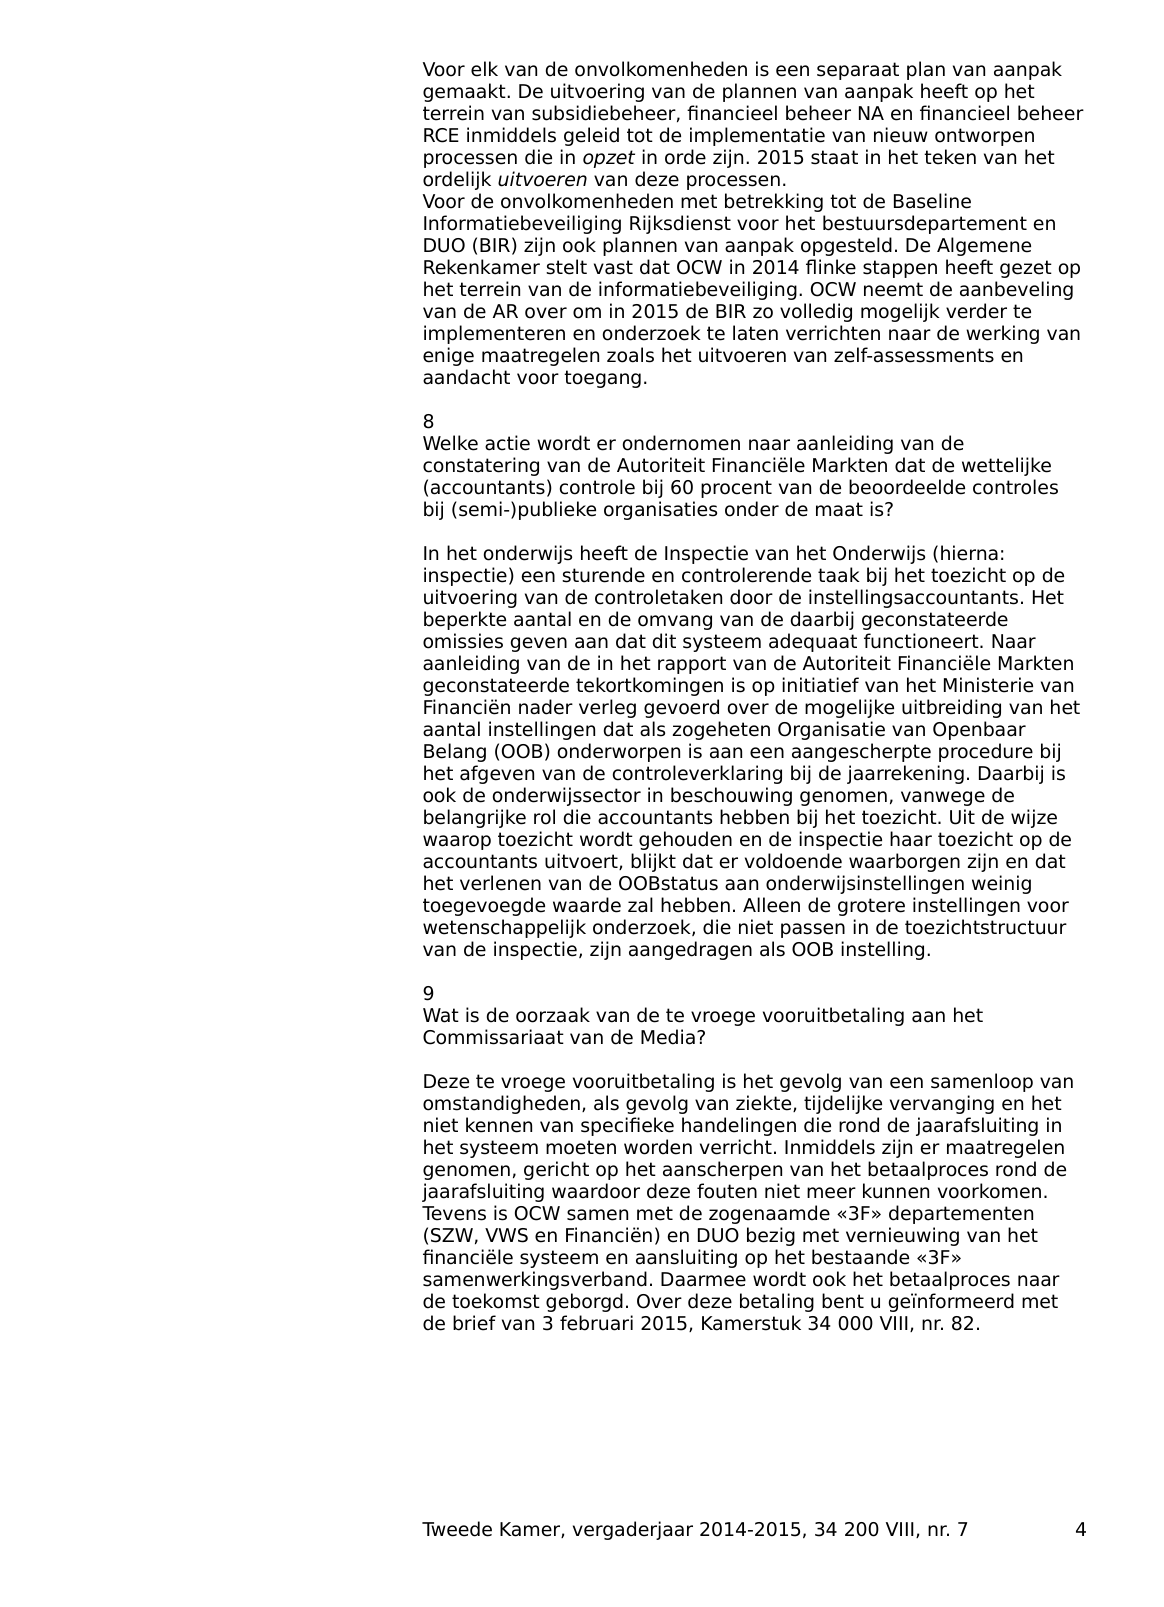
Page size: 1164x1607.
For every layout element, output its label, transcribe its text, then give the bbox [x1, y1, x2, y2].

text Voor elk van de onvolkomenheden is een separaat plan van aanpak gemaakt. De uitvoering van de plannen van aanpak heeft op het terrein van subsidiebeheer, financieel beheer NA en financieel beheer RCE inmiddels geleid tot de implementatie van nieuw ontworpen processen die in opzet in orde zijn. 2015 staat in het teken van het ordelijk uitvoeren van deze processen. [422, 59, 1087, 191]
text Welke actie wordt er ondernomen naar aanleiding van de constatering van de Autoriteit Financiële Markten dat de wettelijke (accountants) controle bij 60 procent van de beoordeelde controles bij (semi-)publieke organisaties onder de maat is? [422, 433, 1087, 521]
text In het onderwijs heeft de Inspectie van het Onderwijs (hierna: inspectie) een sturende en controlerende taak bij het toezicht op de uitvoering van de controletaken door de instellingsaccountants. Het beperkte aantal en de omvang van de daarbij geconstateerde omissies geven aan dat dit systeem adequaat functioneert. Naar aanleiding van de in het rapport van de Autoriteit Financiële Markten geconstateerde tekortkomingen is op initiatief van het Ministerie van Financiën nader verleg gevoerd over de mogelijke uitbreiding van het aantal instellingen dat als zogeheten Organisatie van Openbaar Belang (OOB) onderworpen is aan een aangescherpte procedure bij het afgeven van de controleverklaring bij de jaarrekening. Daarbij is ook de onderwijssector in beschouwing genomen, vanwege de belangrijke rol die accountants hebben bij het toezicht. Uit de wijze waarop toezicht wordt gehouden en de inspectie haar toezicht op de accountants uitvoert, blijkt dat er voldoende waarborgen zijn en dat het verlenen van de OOBstatus aan onderwijsinstellingen weinig toegevoegde waarde zal hebben. Alleen de grotere instellingen voor wetenschappelijk onderzoek, die niet passen in de toezichtstructuur van de inspectie, zijn aangedragen als OOB instelling. [422, 543, 1087, 961]
text Wat is de oorzaak van de te vroege vooruitbetaling aan het Commissariaat van de Media? [422, 1005, 1087, 1049]
text 8 [422, 411, 1087, 433]
text Deze te vroege vooruitbetaling is het gevolg van een samenloop van omstandigheden, als gevolg van ziekte, tijdelijke vervanging en het niet kennen van specifieke handelingen die rond de jaarafsluiting in het systeem moeten worden verricht. Inmiddels zijn er maatregelen genomen, gericht op het aanscherpen van het betaalproces rond de jaarafsluiting waardoor deze fouten niet meer kunnen voorkomen. Tevens is OCW samen met de zogenaamde «3F» departementen (SZW, VWS en Financiën) en DUO bezig met vernieuwing van het financiële systeem en aansluiting op het bestaande «3F» samenwerkingsverband. Daarmee wordt ook het betaalproces naar de toekomst geborgd. Over deze betaling bent u geïnformeerd met de brief van 3 februari 2015, Kamerstuk 34 000 VIII, nr. 82. [422, 1071, 1087, 1335]
text Voor de onvolkomenheden met betrekking tot de Baseline Informatiebeveiliging Rijksdienst voor het bestuursdepartement en DUO (BIR) zijn ook plannen van aanpak opgesteld. De Algemene Rekenkamer stelt vast dat OCW in 2014 flinke stappen heeft gezet op het terrein van de informatiebeveiliging. OCW neemt de aanbeveling van de AR over om in 2015 de BIR zo volledig mogelijk verder te implementeren en onderzoek te laten verrichten naar de werking van enige maatregelen zoals het uitvoeren van zelf-assessments en aandacht voor toegang. [422, 191, 1087, 389]
text 9 [422, 983, 1087, 1005]
